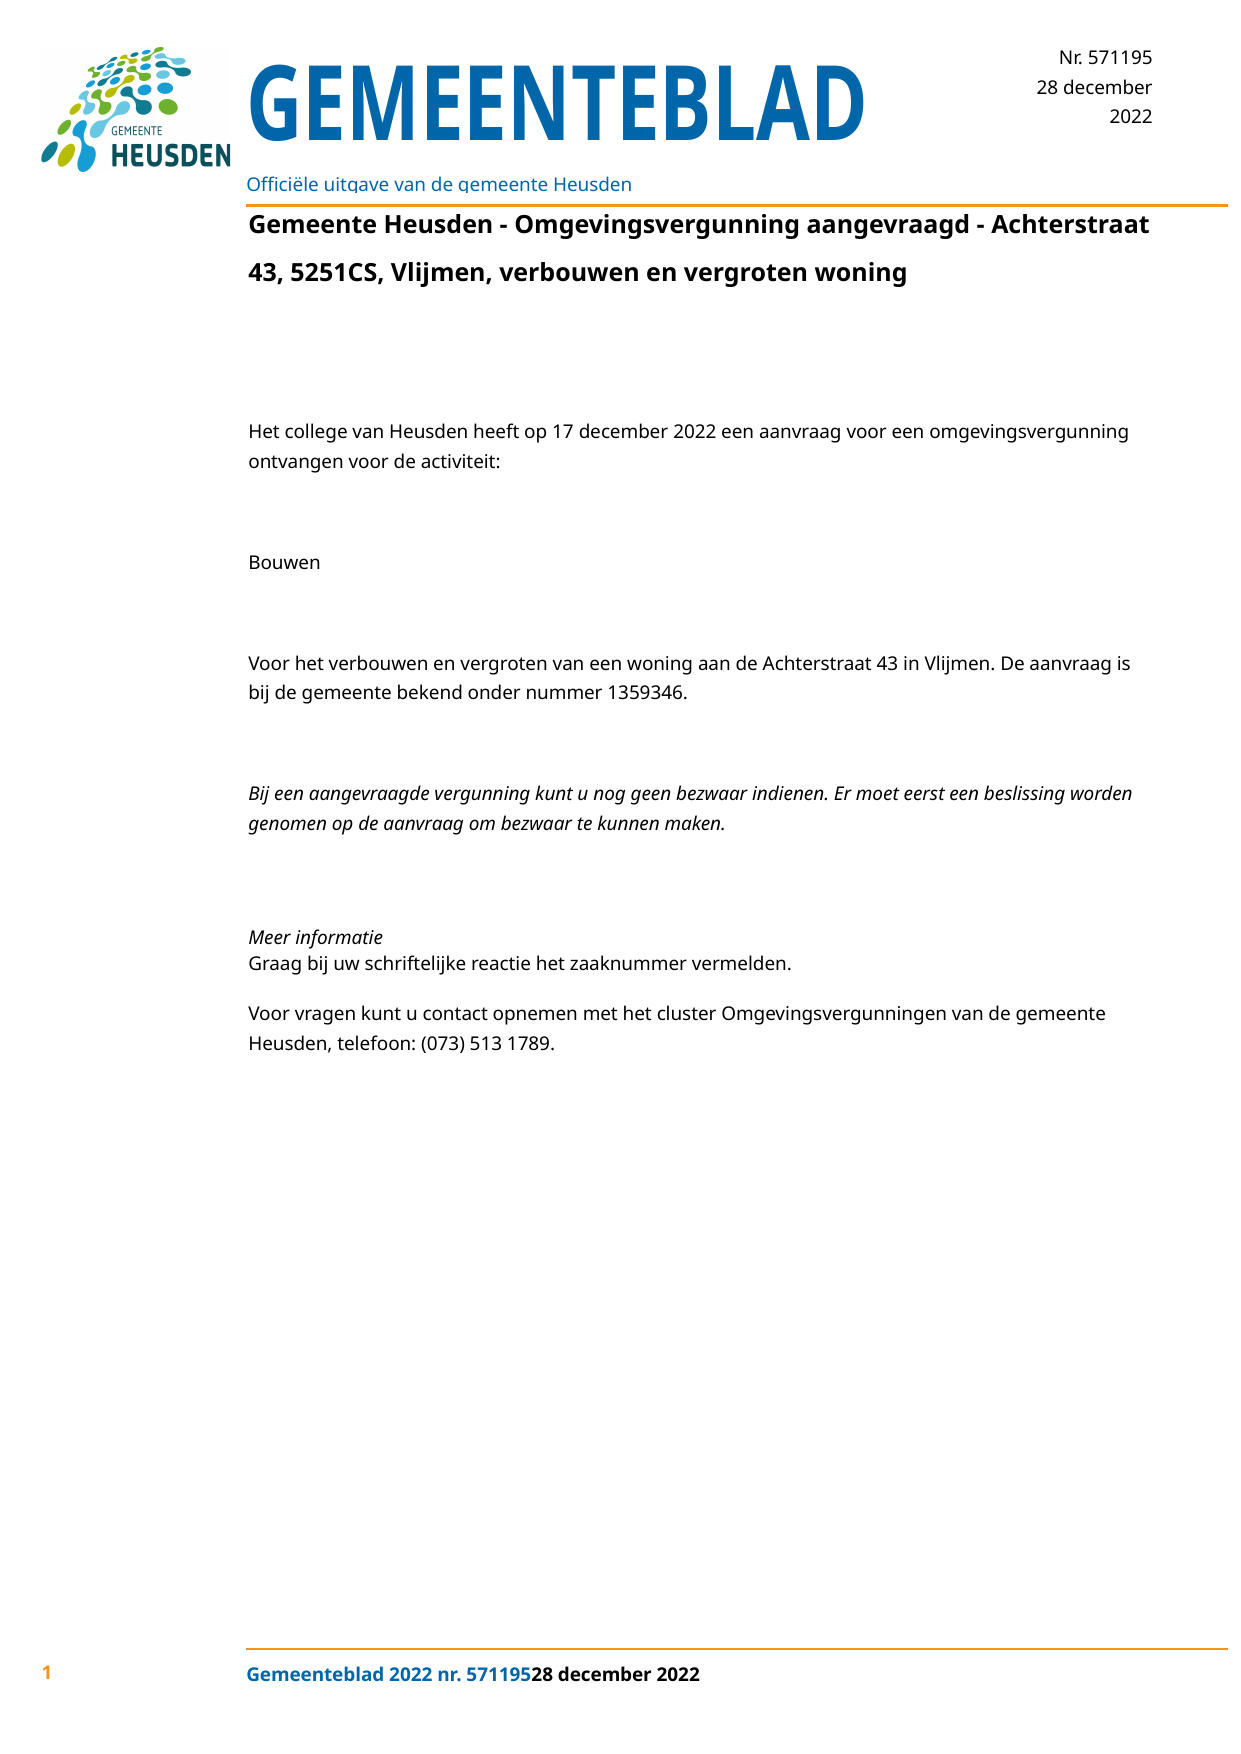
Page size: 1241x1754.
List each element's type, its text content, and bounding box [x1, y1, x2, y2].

text Voor vragen kunt u contact opnemen met het cluster Omgevingsvergunningen van de gemeente Heusden, telefoon: (073) 513 1789. [248, 1001, 1152, 1056]
text Meer informatie [248, 924, 1152, 950]
text Graag bij uw schriftelijke reactie het zaaknummer vermelden. [248, 950, 1152, 976]
text Bouwen [248, 549, 1152, 575]
picture [41, 47, 231, 172]
text Gemeente Heusden - Omgevingsvergunning aangevraagd - Achterstraat 43, 5251CS, Vlijmen, verbouwen en vergroten woning [248, 207, 1152, 288]
text Het college van Heusden heeft op 17 december 2022 een aanvraag voor een omgevingsvergunning ontvangen voor de activiteit: [248, 419, 1152, 474]
text Bij een aangevraagde vergunning kunt u nog geen bezwaar indienen. Er moet eerst een beslissing worden genomen op de aanvraag om bezwaar te kunnen maken. [248, 780, 1152, 836]
text Voor het verbouwen en vergroten van een woning aan de Achterstraat 43 in Vlijmen. De aanvraag is bij de gemeente bekend onder nummer 1359346. [248, 650, 1152, 705]
